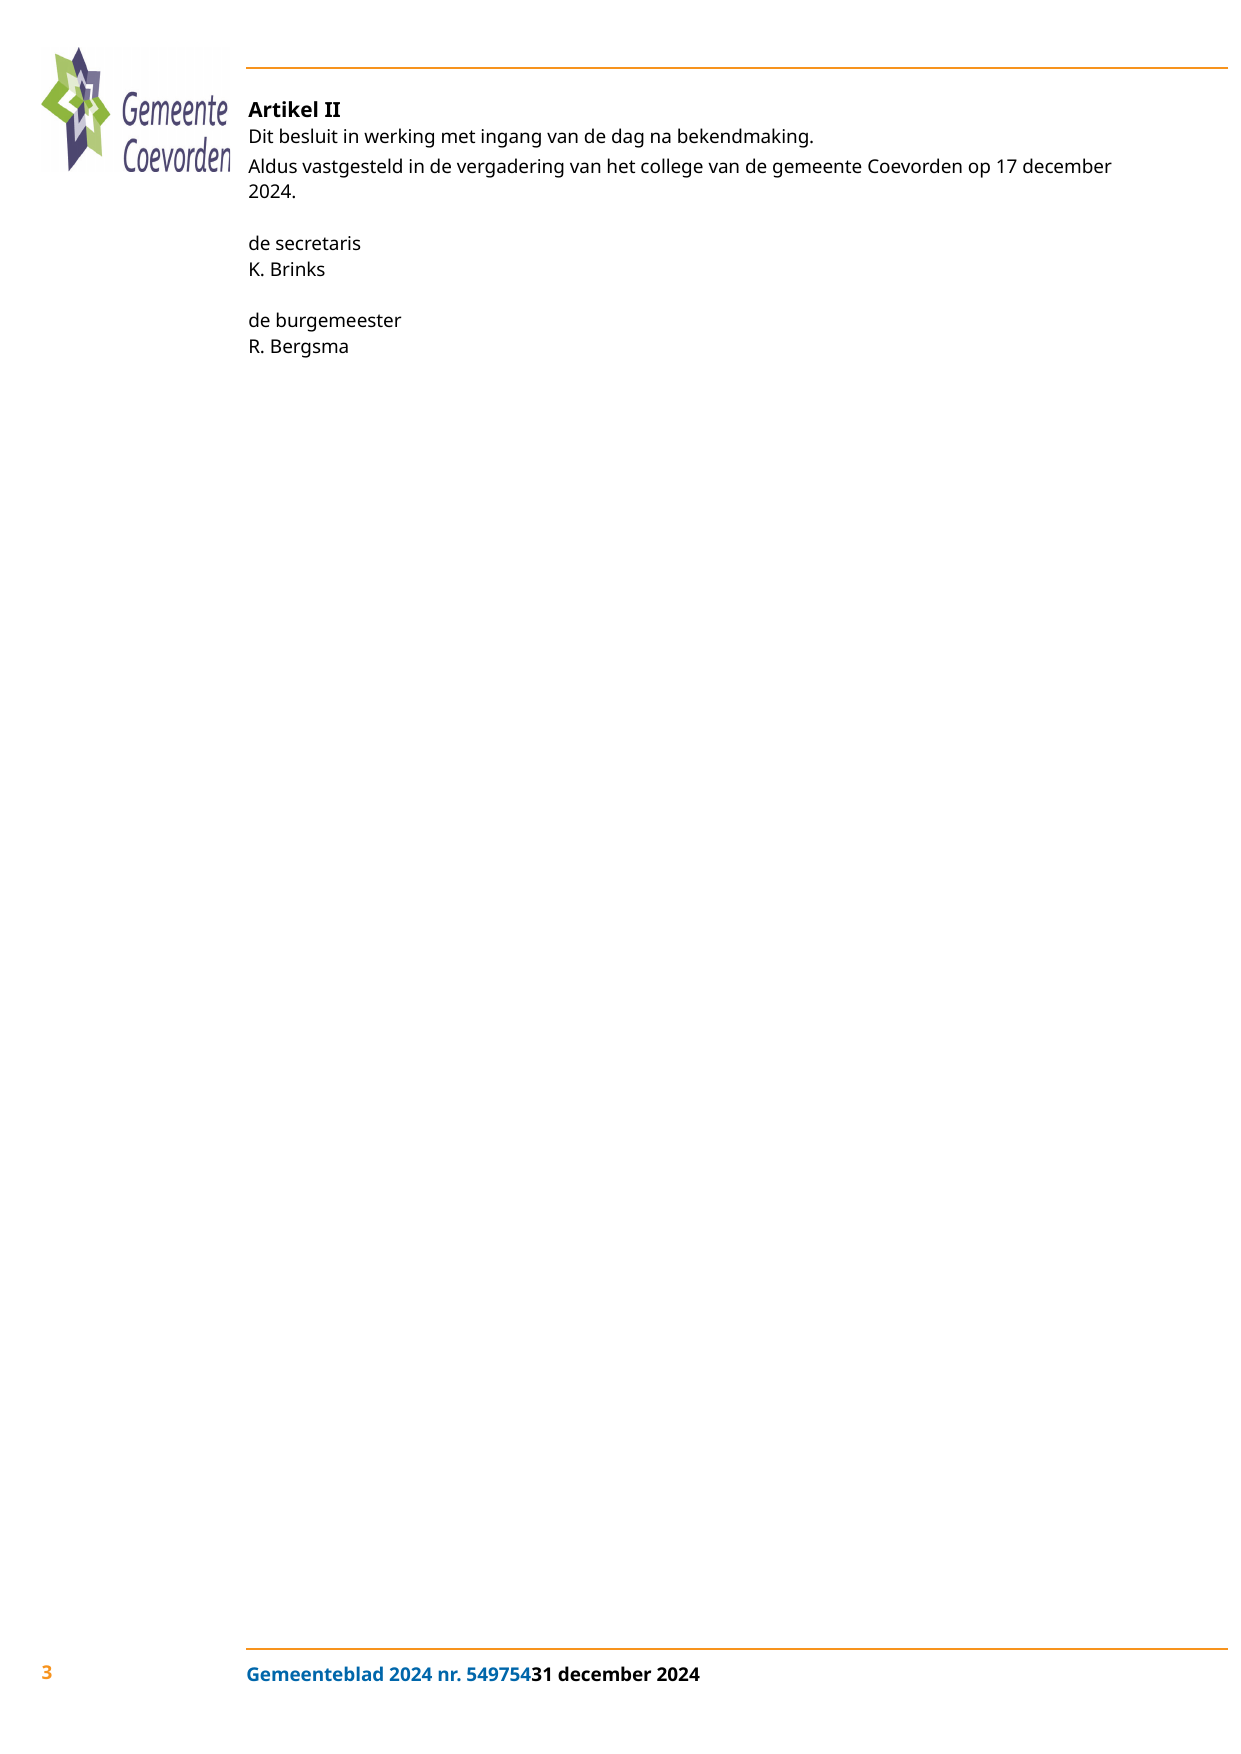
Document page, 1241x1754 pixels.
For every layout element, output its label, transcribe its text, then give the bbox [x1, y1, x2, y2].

text de burgemeester [248, 307, 1152, 333]
picture [41, 47, 231, 172]
text R. Bergsma [248, 333, 1152, 359]
text Artikel II [248, 95, 1152, 123]
text de secretaris [248, 230, 1152, 256]
text Dit besluit in werking met ingang van de dag na bekendmaking. [248, 123, 1152, 149]
text K. Brinks [248, 256, 1152, 281]
text Aldus vastgesteld in de vergadering van het college van de gemeente Coevorden op 17 december 2024. [248, 153, 1152, 204]
